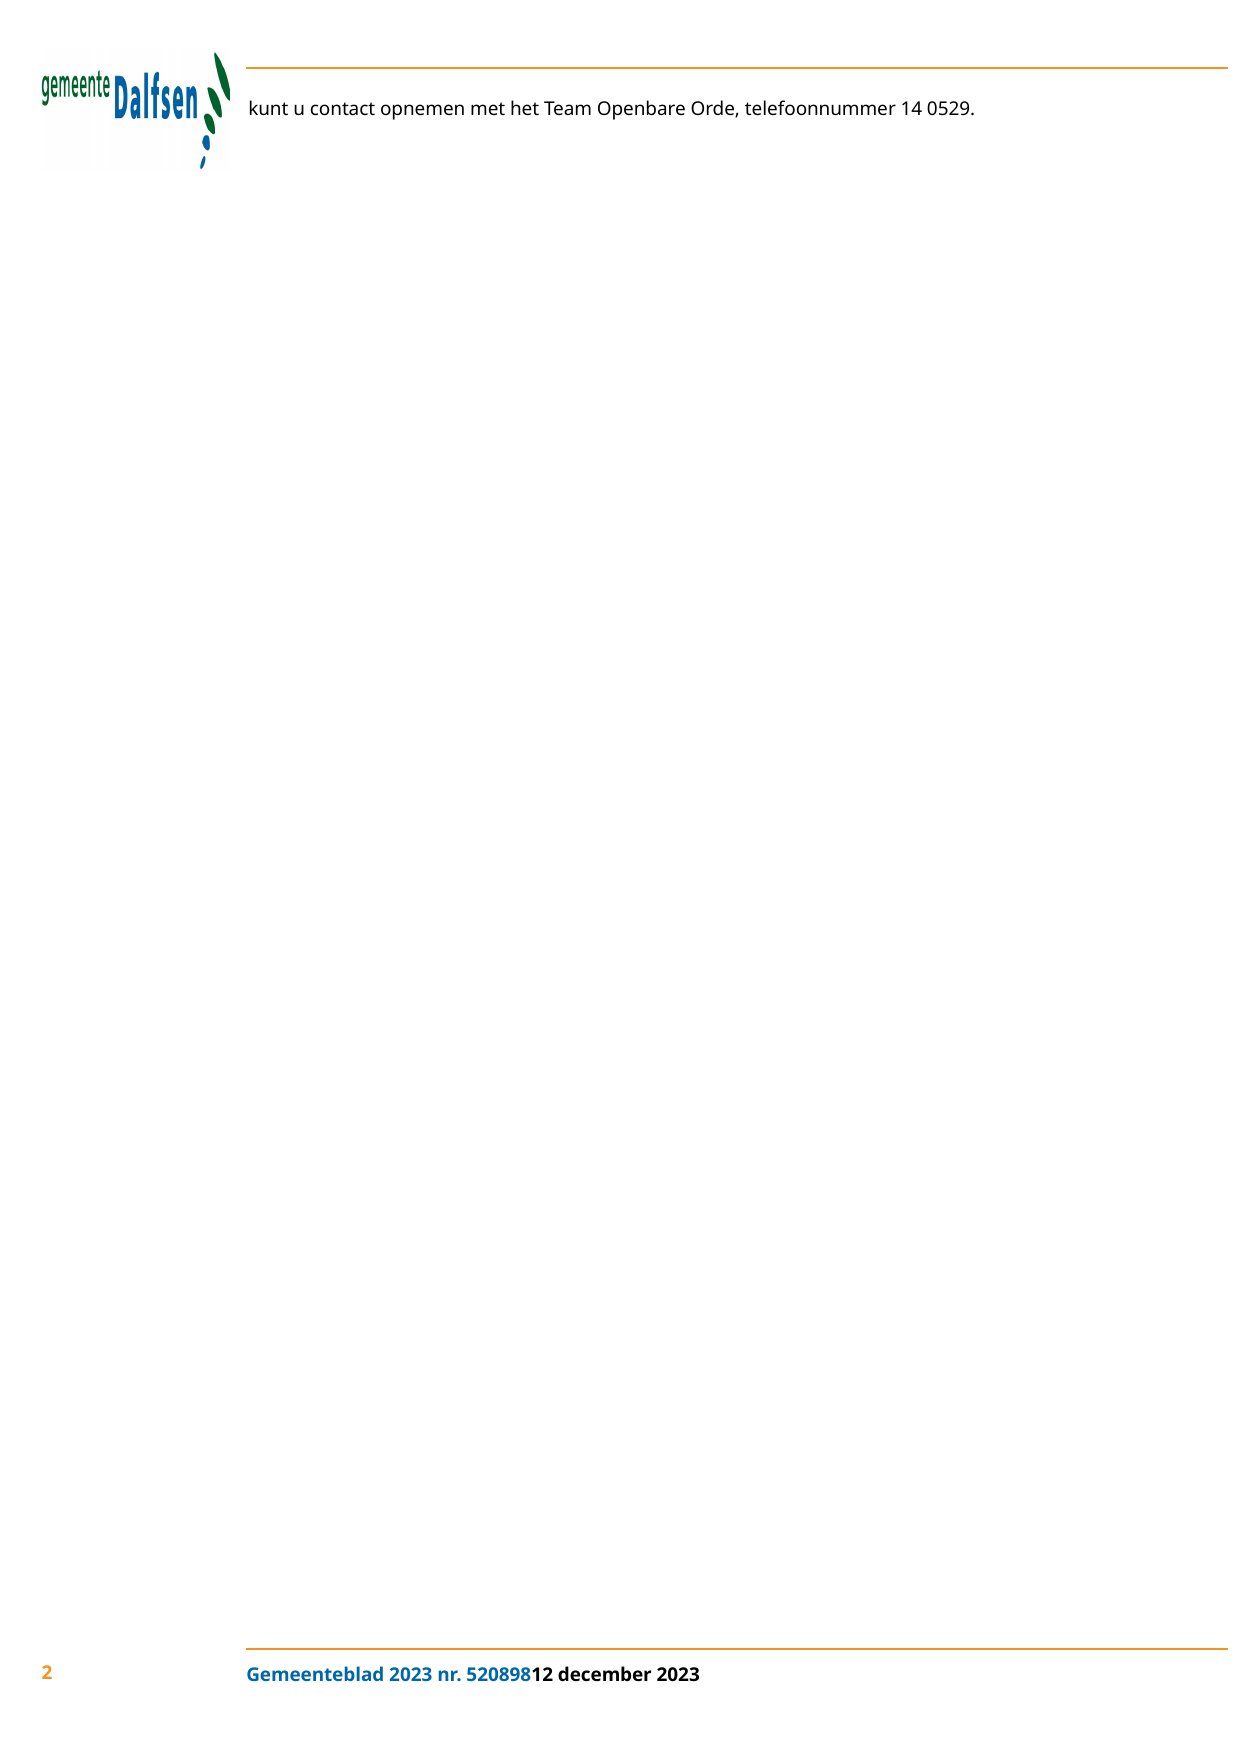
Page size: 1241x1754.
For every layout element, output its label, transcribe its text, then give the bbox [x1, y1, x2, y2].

text kunt u contact opnemen met het Team Openbare Orde, telefoonnummer 14 0529. [248, 95, 1152, 121]
picture [41, 47, 231, 172]
